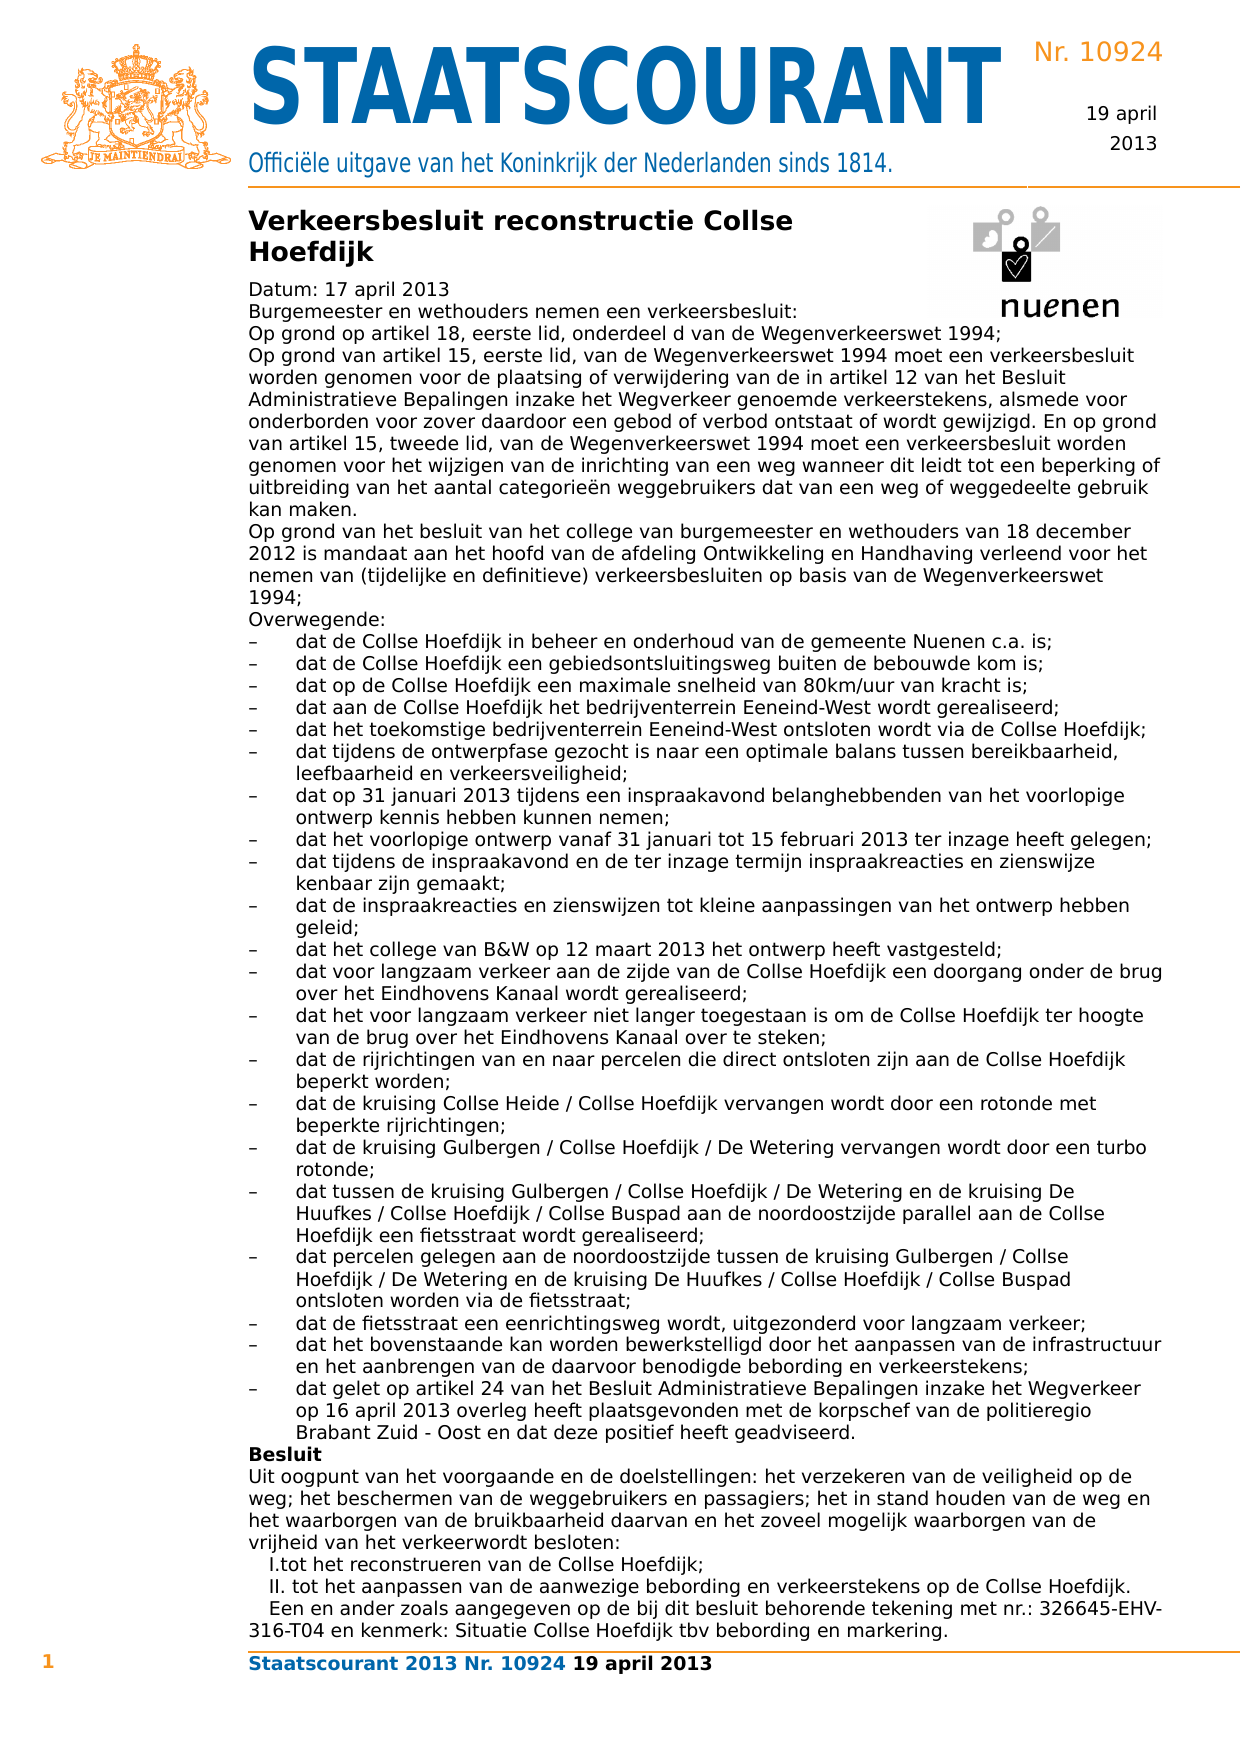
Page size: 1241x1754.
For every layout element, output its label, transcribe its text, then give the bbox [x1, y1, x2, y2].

list dat het voor langzaam verkeer niet langer toegestaan is om de Collse Hoefdijk ter hoogte van de brug over het Eindhovens Kanaal over te steken; [248, 1005, 1163, 1049]
list dat het toekomstige bedrijventerrein Eeneind-West ontsloten wordt via de Collse Hoefdijk; [248, 719, 1163, 741]
text Uit oogpunt van het voorgaande en de doelstellingen: het verzekeren van de veiligheid op de weg; het beschermen van de weggebruikers en passagiers; het in stand houden van de weg en het waarborgen van de bruikbaarheid daarvan en het zoveel mogelijk waarborgen van de vrijheid van het verkeerwordt besloten: [248, 1466, 1163, 1554]
text I.tot het reconstrueren van de Collse Hoefdijk; [248, 1554, 1163, 1576]
list dat het college van B&W op 12 maart 2013 het ontwerp heeft vastgesteld; [248, 939, 1163, 961]
list dat het bovenstaande kan worden bewerkstelligd door het aanpassen van de infrastructuur en het aanbrengen van de daarvoor benodigde bebording en verkeerstekens; [248, 1334, 1163, 1378]
text Besluit [248, 1444, 1163, 1466]
text Een en ander zoals aangegeven op de bij dit besluit behorende tekening met nr.: 326645-EHV-316-T04 en kenmerk: Situatie Collse Hoefdijk tbv bebording en markering. [248, 1598, 1163, 1642]
text Burgemeester en wethouders nemen een verkeersbesluit: [248, 301, 1163, 323]
list dat tussen de kruising Gulbergen / Collse Hoefdijk / De Wetering en de kruising De Huufkes / Collse Hoefdijk / Collse Buspad aan de noordoostzijde parallel aan de Collse Hoefdijk een fietsstraat wordt gerealiseerd; [248, 1181, 1163, 1246]
list dat de Collse Hoefdijk een gebiedsontsluitingsweg buiten de bebouwde kom is; [248, 653, 1163, 675]
list dat het voorlopige ontwerp vanaf 31 januari tot 15 februari 2013 ter inzage heeft gelegen; [248, 829, 1163, 851]
text Op grond van artikel 15, eerste lid, van de Wegenverkeerswet 1994 moet een verkeersbesluit worden genomen voor de plaatsing of verwijdering van de in artikel 12 van het Besluit Administratieve Bepalingen inzake het Wegverkeer genoemde verkeerstekens, alsmede voor onderborden voor zover daardoor een gebod of verbod ontstaat of wordt gewijzigd. En op grond van artikel 15, tweede lid, van de Wegenverkeerswet 1994 moet een verkeersbesluit worden genomen voor het wijzigen van de inrichting van een weg wanneer dit leidt tot een beperking of uitbreiding van het aantal categorieën weggebruikers dat van een weg of weggedeelte gebruik kan maken. [248, 345, 1163, 521]
text Datum: 17 april 2013 [248, 279, 927, 301]
list dat de Collse Hoefdijk in beheer en onderhoud van de gemeente Nuenen c.a. is; [248, 631, 1163, 653]
text II. tot het aanpassen van de aanwezige bebording en verkeerstekens op de Collse Hoefdijk. [248, 1576, 1163, 1598]
list dat de rijrichtingen van en naar percelen die direct ontsloten zijn aan de Collse Hoefdijk beperkt worden; [248, 1049, 1163, 1093]
text Op grond van het besluit van het college van burgemeester en wethouders van 18 december 2012 is mandaat aan het hoofd van de afdeling Ontwikkeling en Handhaving verleend voor het nemen van (tijdelijke en definitieve) verkeersbesluiten op basis van de Wegenverkeerswet 1994; [248, 521, 1163, 609]
list dat tijdens de ontwerpfase gezocht is naar een optimale balans tussen bereikbaarheid, leefbaarheid en verkeersveiligheid; [248, 741, 1163, 785]
picture [927, 205, 1164, 318]
subtitle Verkeersbesluit reconstructie Collse Hoefdijk [248, 206, 927, 268]
list dat de fietsstraat een eenrichtingsweg wordt, uitgezonderd voor langzaam verkeer; [248, 1312, 1163, 1334]
list dat de inspraakreacties en zienswijzen tot kleine aanpassingen van het ontwerp hebben geleid; [248, 895, 1163, 939]
list dat op 31 januari 2013 tijdens een inspraakavond belanghebbenden van het voorlopige ontwerp kennis hebben kunnen nemen; [248, 785, 1163, 829]
list dat aan de Collse Hoefdijk het bedrijventerrein Eeneind-West wordt gerealiseerd; [248, 697, 1163, 719]
list dat tijdens de inspraakavond en de ter inzage termijn inspraakreacties en zienswijze kenbaar zijn gemaakt; [248, 851, 1163, 895]
text Overwegende: [248, 609, 1163, 631]
list dat de kruising Gulbergen / Collse Hoefdijk / De Wetering vervangen wordt door een turbo rotonde; [248, 1137, 1163, 1181]
list dat gelet op artikel 24 van het Besluit Administratieve Bepalingen inzake het Wegverkeer op 16 april 2013 overleg heeft plaatsgevonden met de korpschef van de politieregio Brabant Zuid - Oost en dat deze positief heeft geadviseerd. [248, 1378, 1163, 1444]
list dat voor langzaam verkeer aan de zijde van de Collse Hoefdijk een doorgang onder de brug over het Eindhovens Kanaal wordt gerealiseerd; [248, 961, 1163, 1005]
list dat percelen gelegen aan de noordoostzijde tussen de kruising Gulbergen / Collse Hoefdijk / De Wetering en de kruising De Huufkes / Collse Hoefdijk / Collse Buspad ontsloten worden via de fietsstraat; [248, 1246, 1163, 1312]
text Op grond op artikel 18, eerste lid, onderdeel d van de Wegenverkeerswet 1994; [248, 323, 1163, 345]
list dat op de Collse Hoefdijk een maximale snelheid van 80km/uur van kracht is; [248, 675, 1163, 697]
picture [41, 44, 231, 169]
list dat de kruising Collse Heide / Collse Hoefdijk vervangen wordt door een rotonde met beperkte rijrichtingen; [248, 1093, 1163, 1137]
